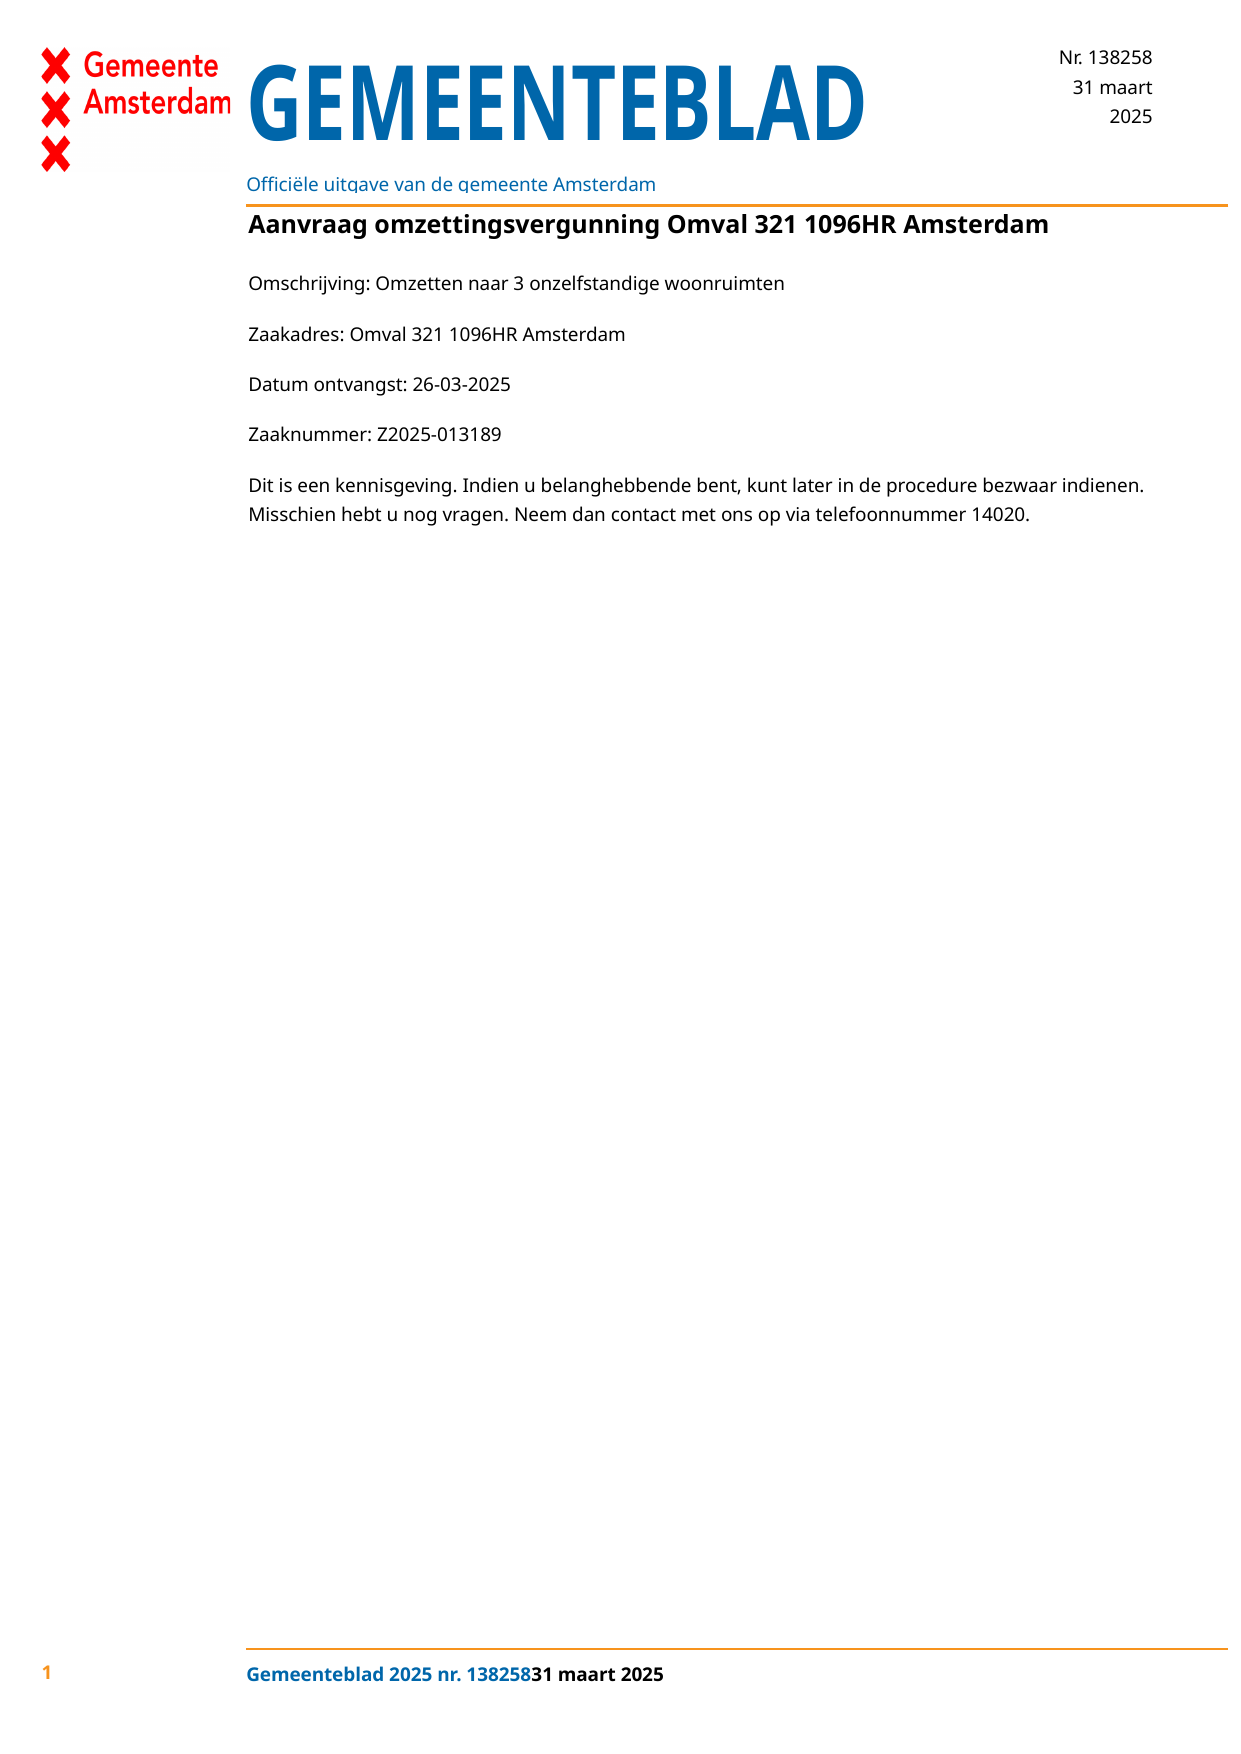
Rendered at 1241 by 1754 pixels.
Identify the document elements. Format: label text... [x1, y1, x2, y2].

text Omschrijving: Omzetten naar 3 onzelfstandige woonruimten [248, 270, 1152, 296]
text Datum ontvangst: 26-03-2025 [248, 371, 1152, 397]
text Aanvraag omzettingsvergunning Omval 321 1096HR Amsterdam [248, 207, 1152, 241]
text Zaakadres: Omval 321 1096HR Amsterdam [248, 321, 1152, 346]
text Dit is een kennisgeving. Indien u belanghebbende bent, kunt later in de procedure bezwaar indienen. Misschien hebt u nog vragen. Neem dan contact met ons op via telefoonnummer 14020. [248, 472, 1152, 527]
text Zaaknummer: Z2025-013189 [248, 422, 1152, 447]
picture [41, 47, 231, 172]
